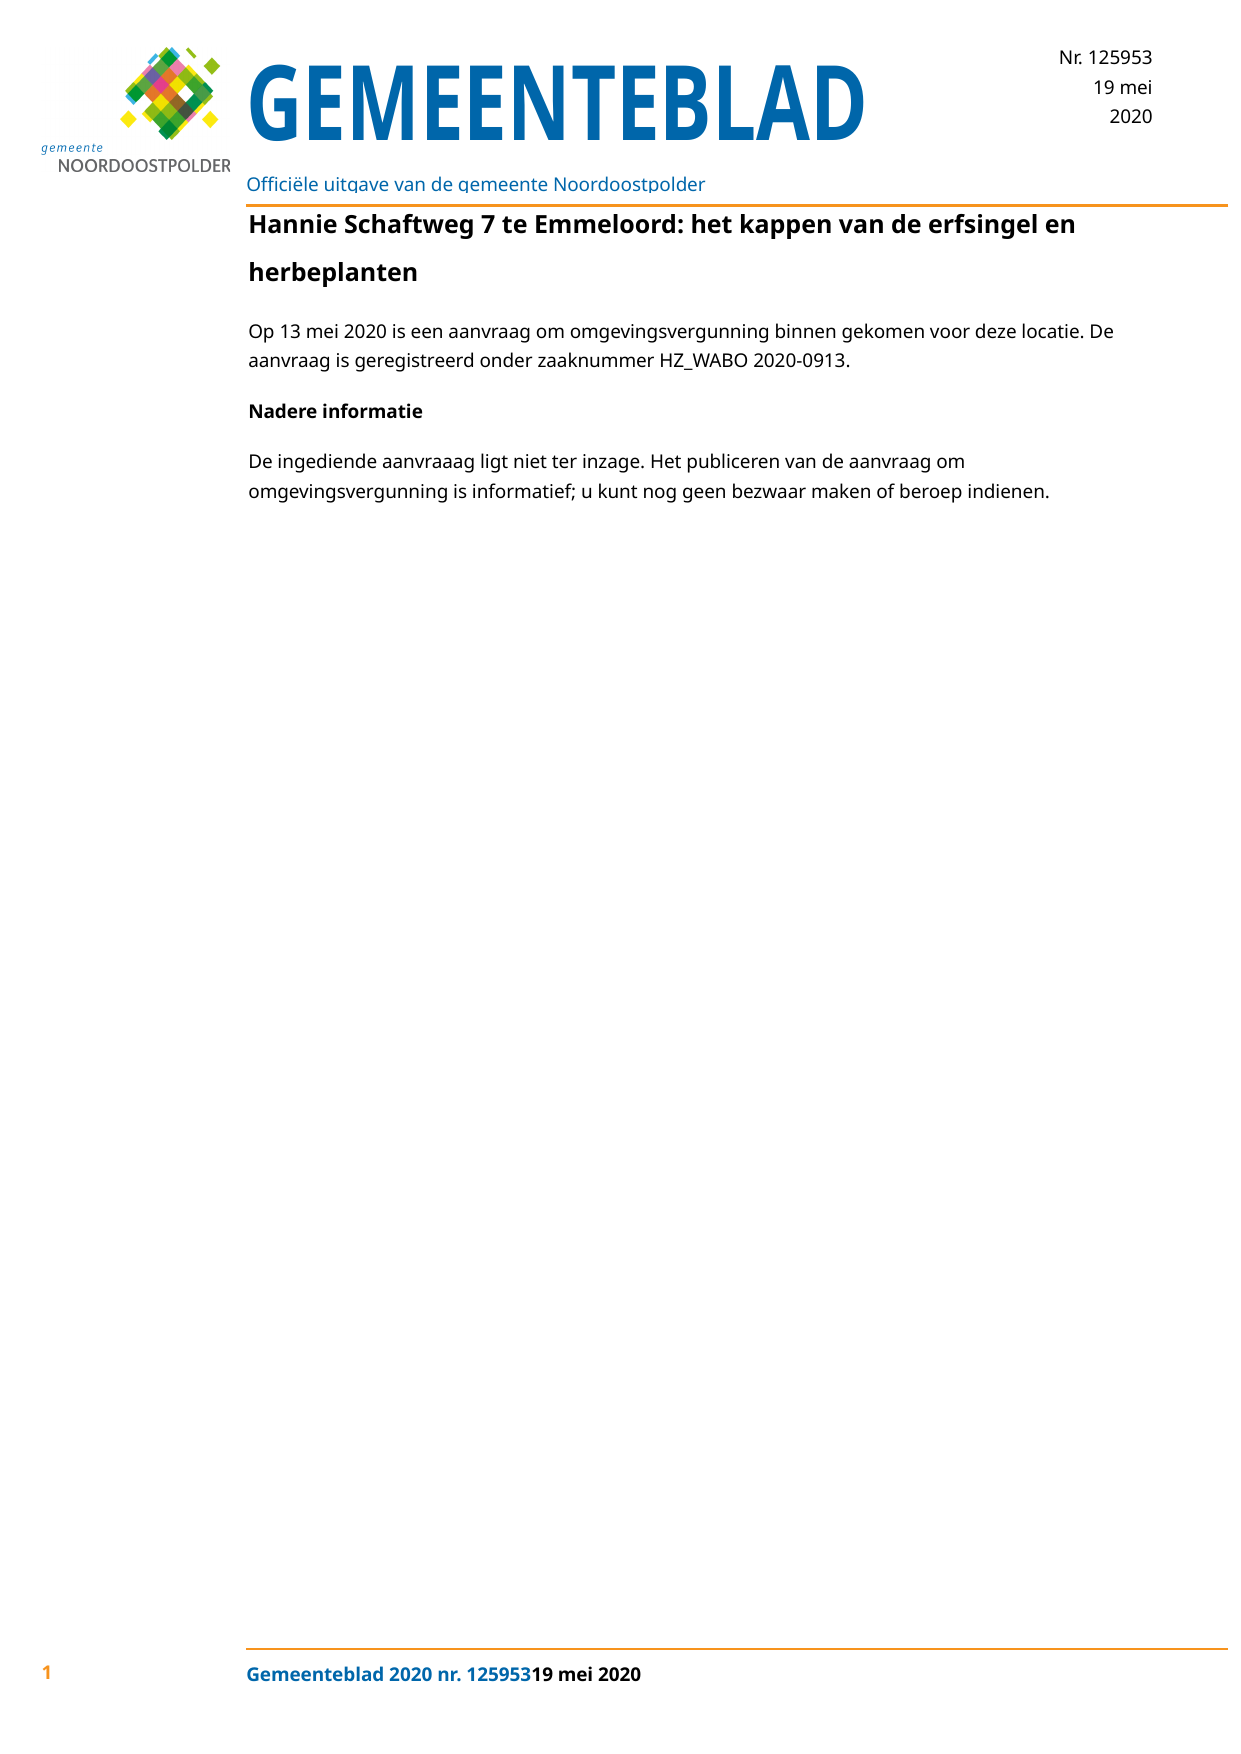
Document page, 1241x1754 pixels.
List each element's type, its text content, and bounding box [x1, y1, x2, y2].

picture [41, 47, 231, 172]
text Hannie Schaftweg 7 te Emmeloord: het kappen van de erfsingel en herbeplanten [248, 207, 1152, 288]
text Op 13 mei 2020 is een aanvraag om omgevingsvergunning binnen gekomen voor deze locatie. De aanvraag is geregistreerd onder zaaknummer HZ_WABO 2020-0913. [248, 318, 1152, 373]
text De ingediende aanvraaag ligt niet ter inzage. Het publiceren van de aanvraag om omgevingsvergunning is informatief; u kunt nog geen bezwaar maken of beroep indienen. [248, 448, 1152, 504]
text Nadere informatie [248, 398, 1152, 424]
